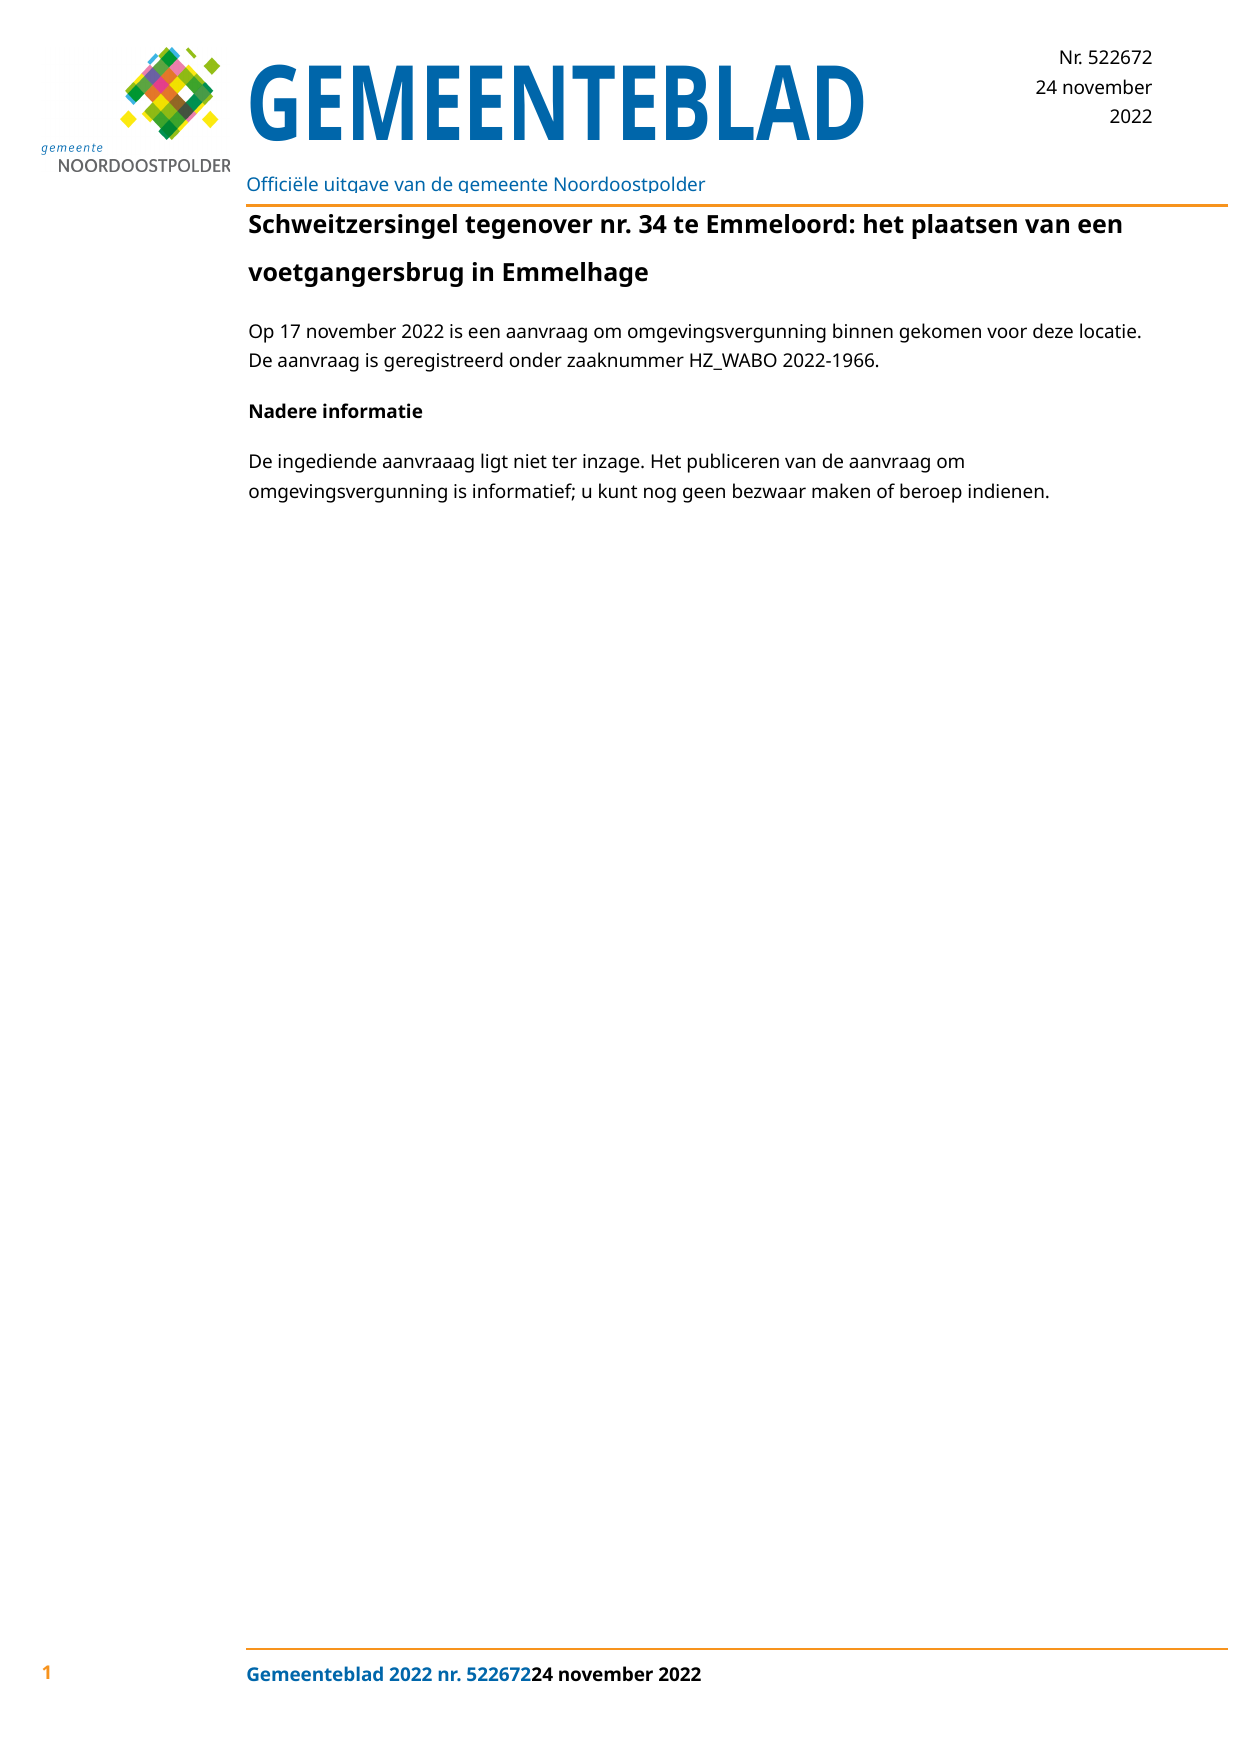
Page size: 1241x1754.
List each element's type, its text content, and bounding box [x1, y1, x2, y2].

text Op 17 november 2022 is een aanvraag om omgevingsvergunning binnen gekomen voor deze locatie. De aanvraag is geregistreerd onder zaaknummer HZ_WABO 2022-1966. [248, 318, 1152, 373]
text Nadere informatie [248, 398, 1152, 424]
picture [41, 47, 231, 172]
text De ingediende aanvraaag ligt niet ter inzage. Het publiceren van de aanvraag om omgevingsvergunning is informatief; u kunt nog geen bezwaar maken of beroep indienen. [248, 448, 1152, 504]
text Schweitzersingel tegenover nr. 34 te Emmeloord: het plaatsen van een voetgangersbrug in Emmelhage [248, 207, 1152, 288]
